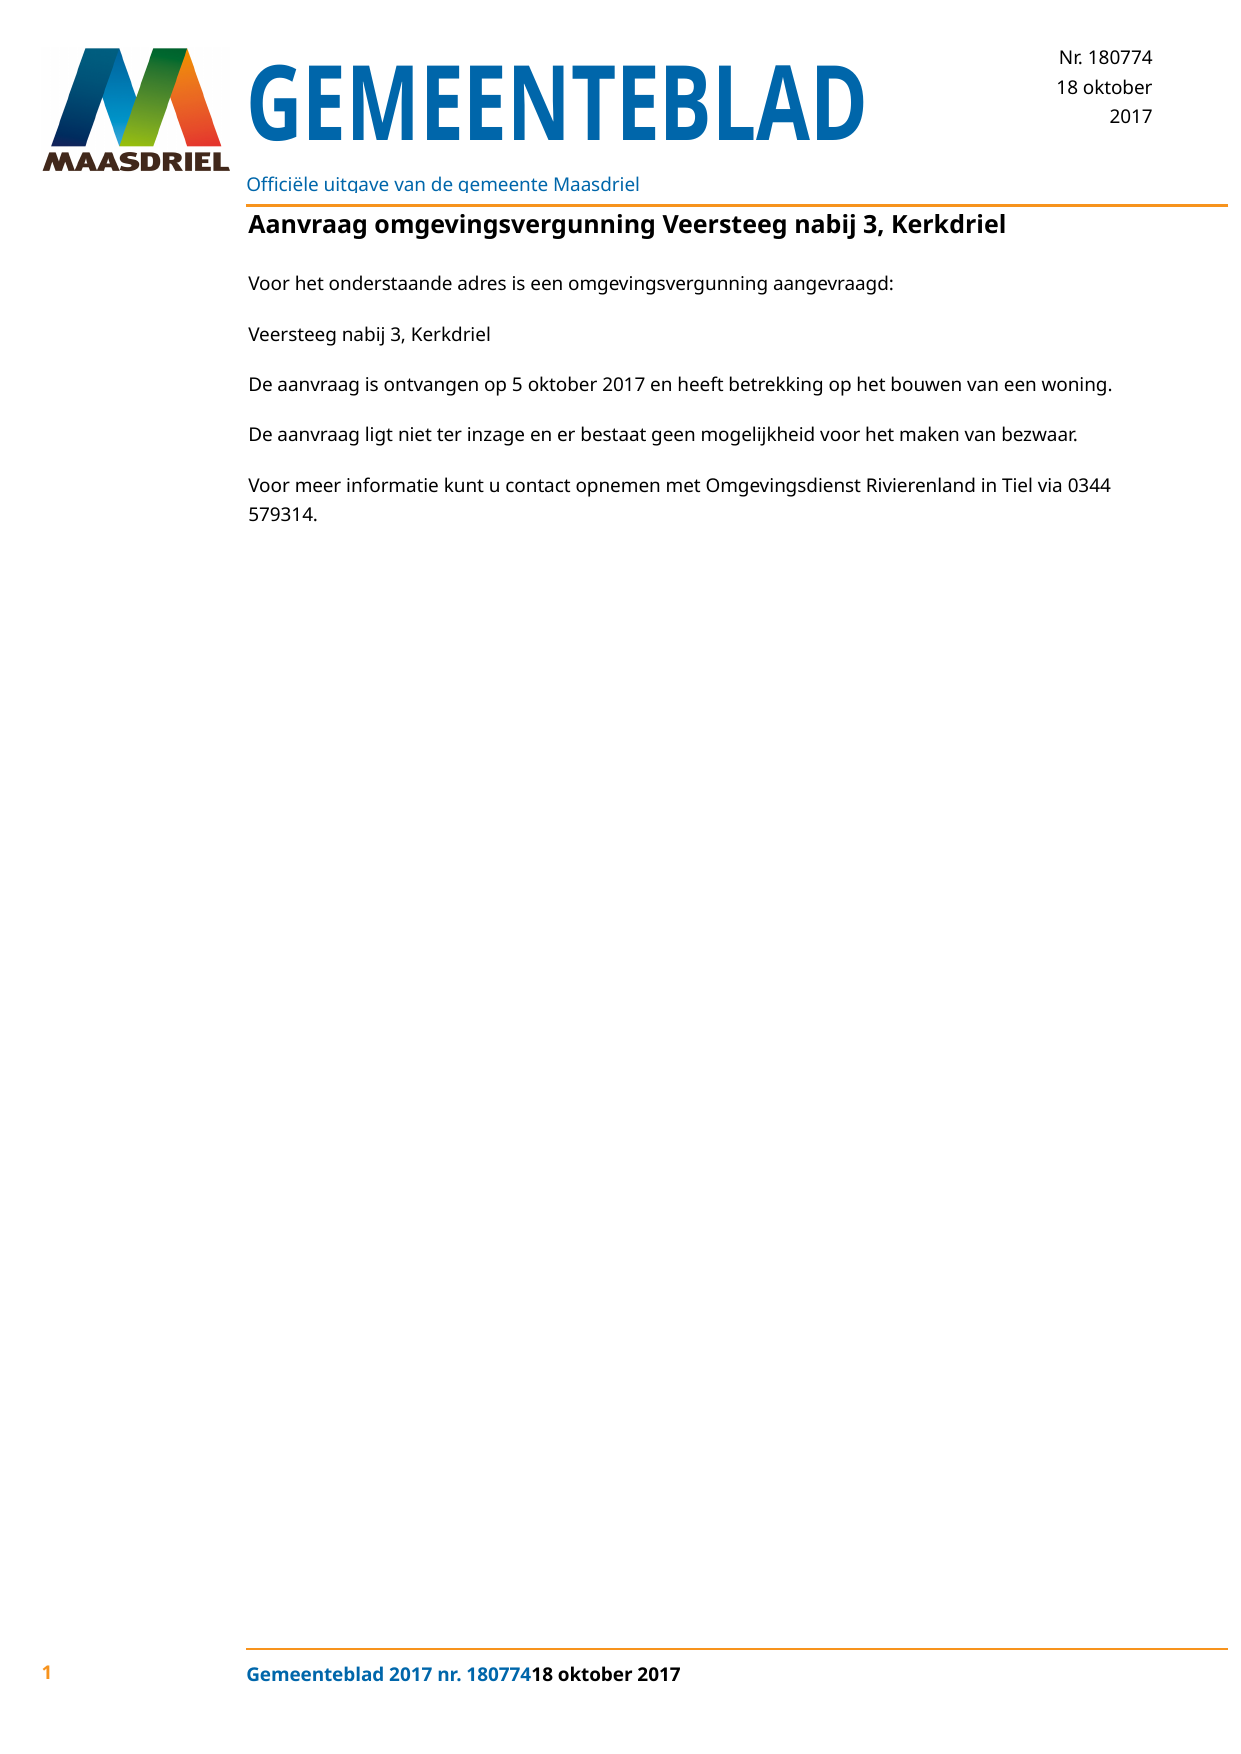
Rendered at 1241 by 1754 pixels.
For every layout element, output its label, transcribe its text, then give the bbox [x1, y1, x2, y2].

picture [41, 47, 231, 172]
text De aanvraag is ontvangen op 5 oktober 2017 en heeft betrekking op het bouwen van een woning. [248, 371, 1152, 397]
text Voor meer informatie kunt u contact opnemen met Omgevingsdienst Rivierenland in Tiel via 0344 579314. [248, 472, 1152, 527]
text Voor het onderstaande adres is een omgevingsvergunning aangevraagd: [248, 270, 1152, 296]
text Aanvraag omgevingsvergunning Veersteeg nabij 3, Kerkdriel [248, 207, 1152, 241]
text De aanvraag ligt niet ter inzage en er bestaat geen mogelijkheid voor het maken van bezwaar. [248, 422, 1152, 447]
text Veersteeg nabij 3, Kerkdriel [248, 321, 1152, 346]
